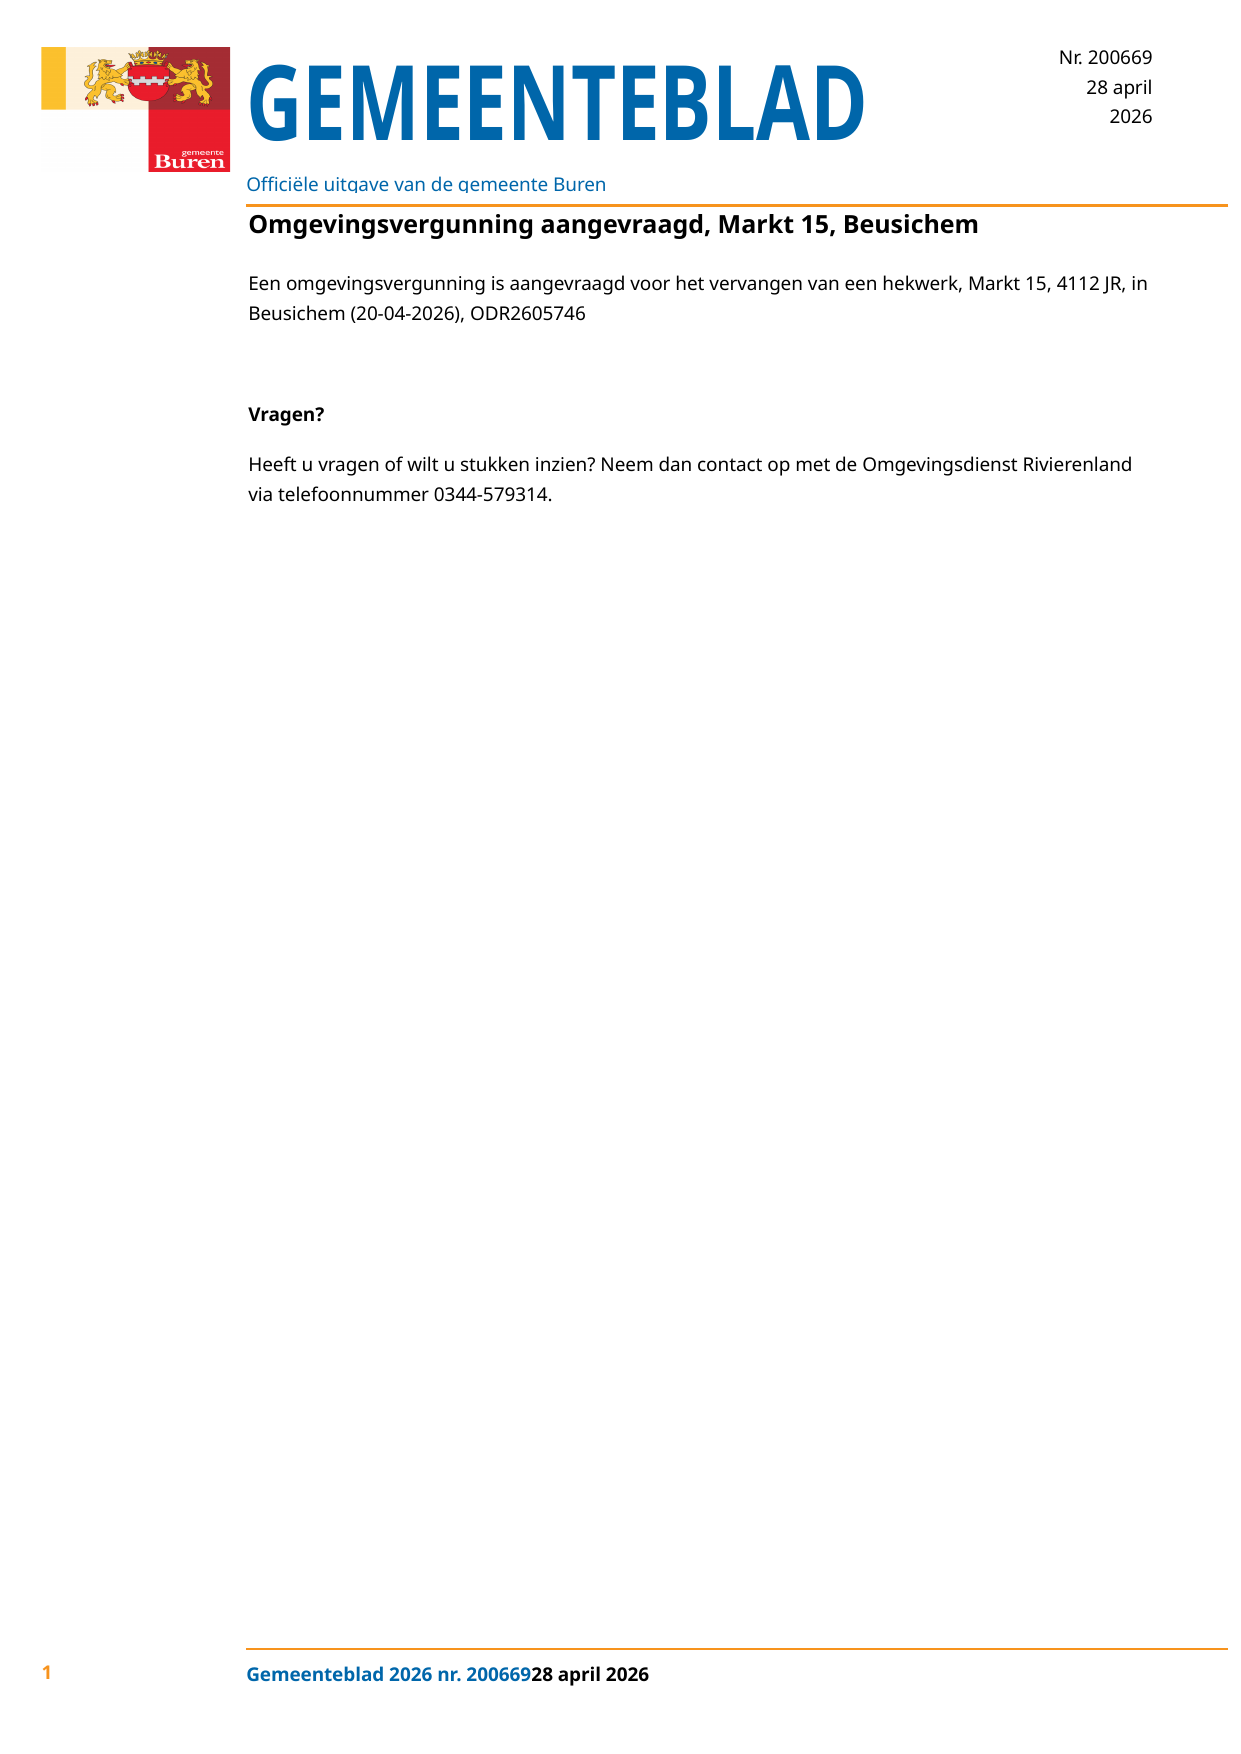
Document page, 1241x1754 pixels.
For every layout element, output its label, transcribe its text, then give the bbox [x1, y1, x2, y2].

text Omgevingsvergunning aangevraagd, Markt 15, Beusichem [248, 207, 1152, 241]
text Vragen? [248, 401, 1152, 426]
text Heeft u vragen of wilt u stukken inzien? Neem dan contact op met de Omgevingsdienst Rivierenland via telefoonnummer 0344-579314. [248, 451, 1152, 506]
picture [41, 47, 231, 172]
text Een omgevingsvergunning is aangevraagd voor het vervangen van een hekwerk, Markt 15, 4112 JR, in Beusichem (20-04-2026), ODR2605746 [248, 270, 1152, 326]
